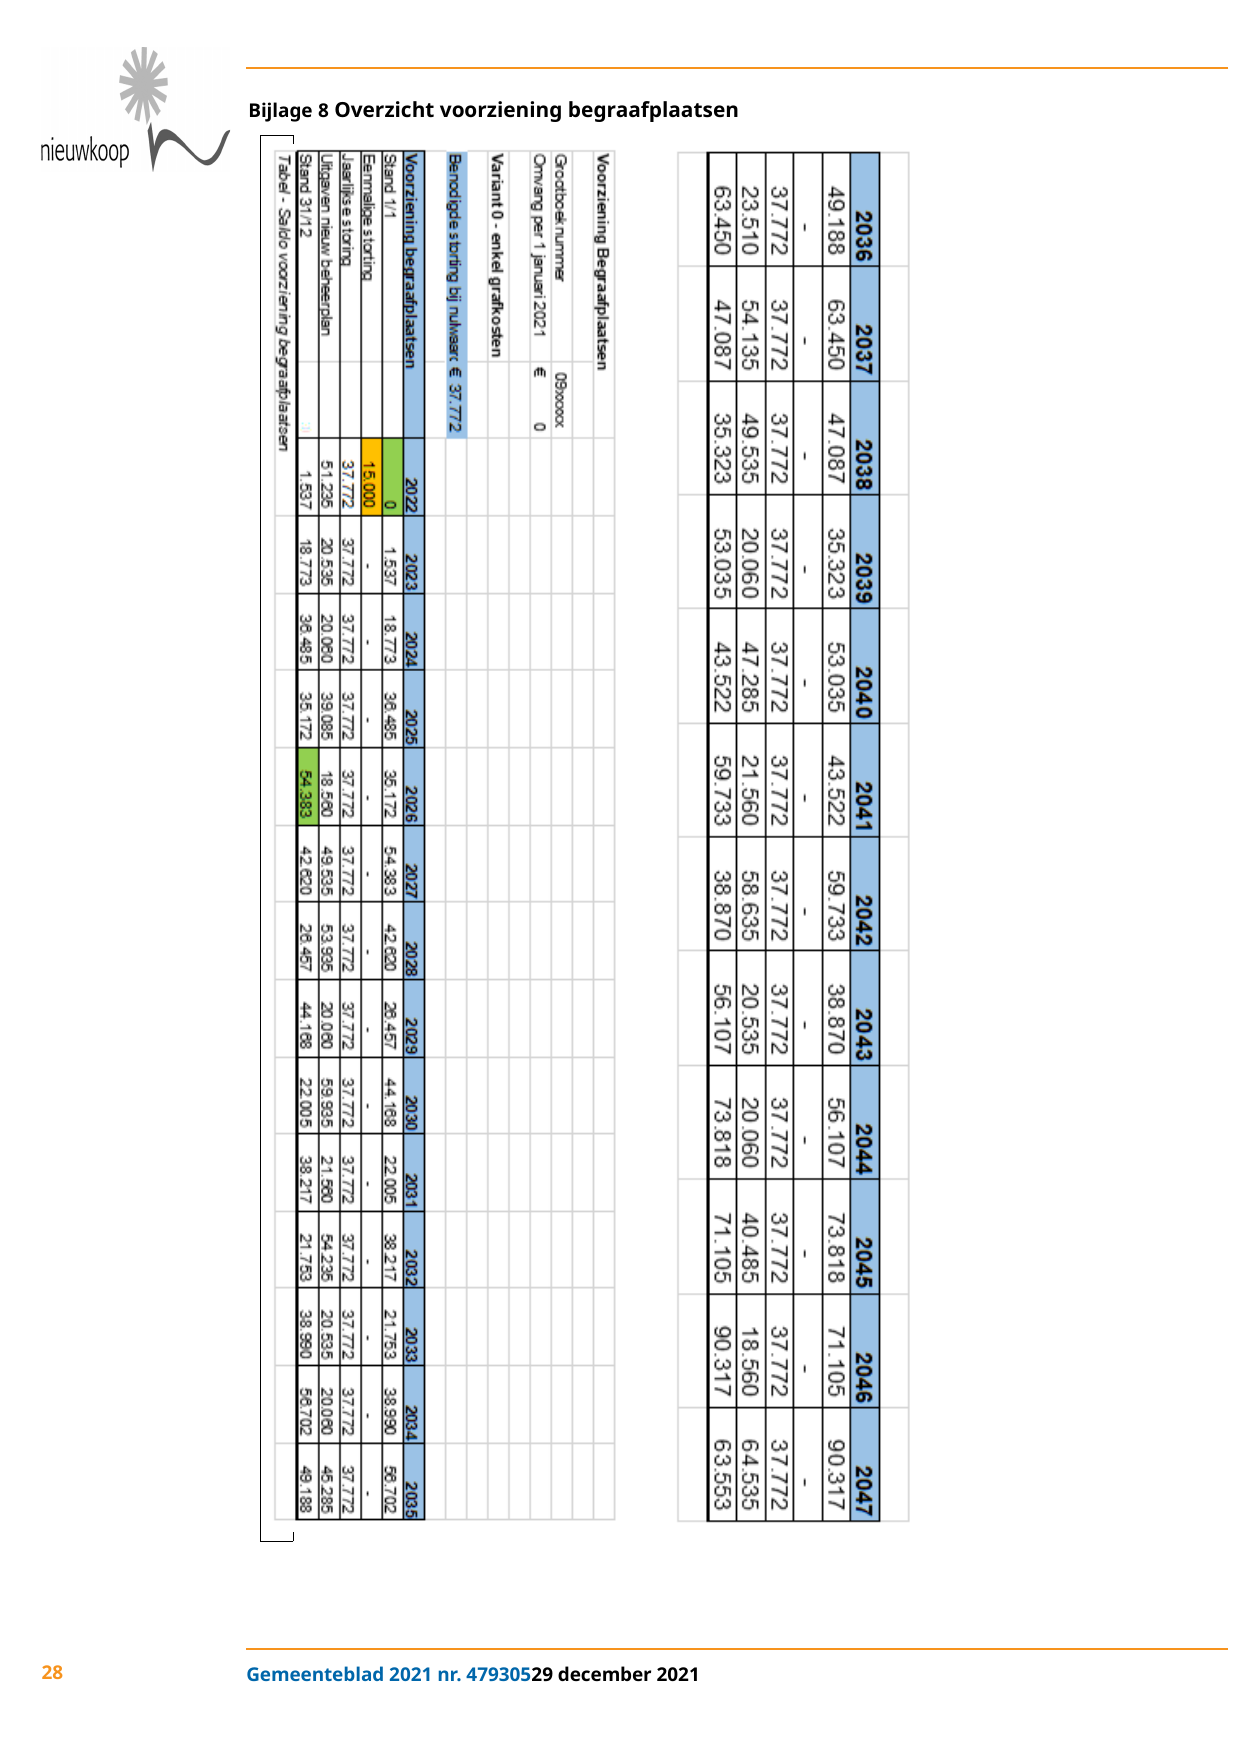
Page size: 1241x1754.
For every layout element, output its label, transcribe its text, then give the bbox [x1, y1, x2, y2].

text Bijlage 8 Overzicht voorziening begraafplaatsen [248, 95, 1152, 123]
picture [41, 47, 231, 172]
picture [268, 144, 918, 1532]
